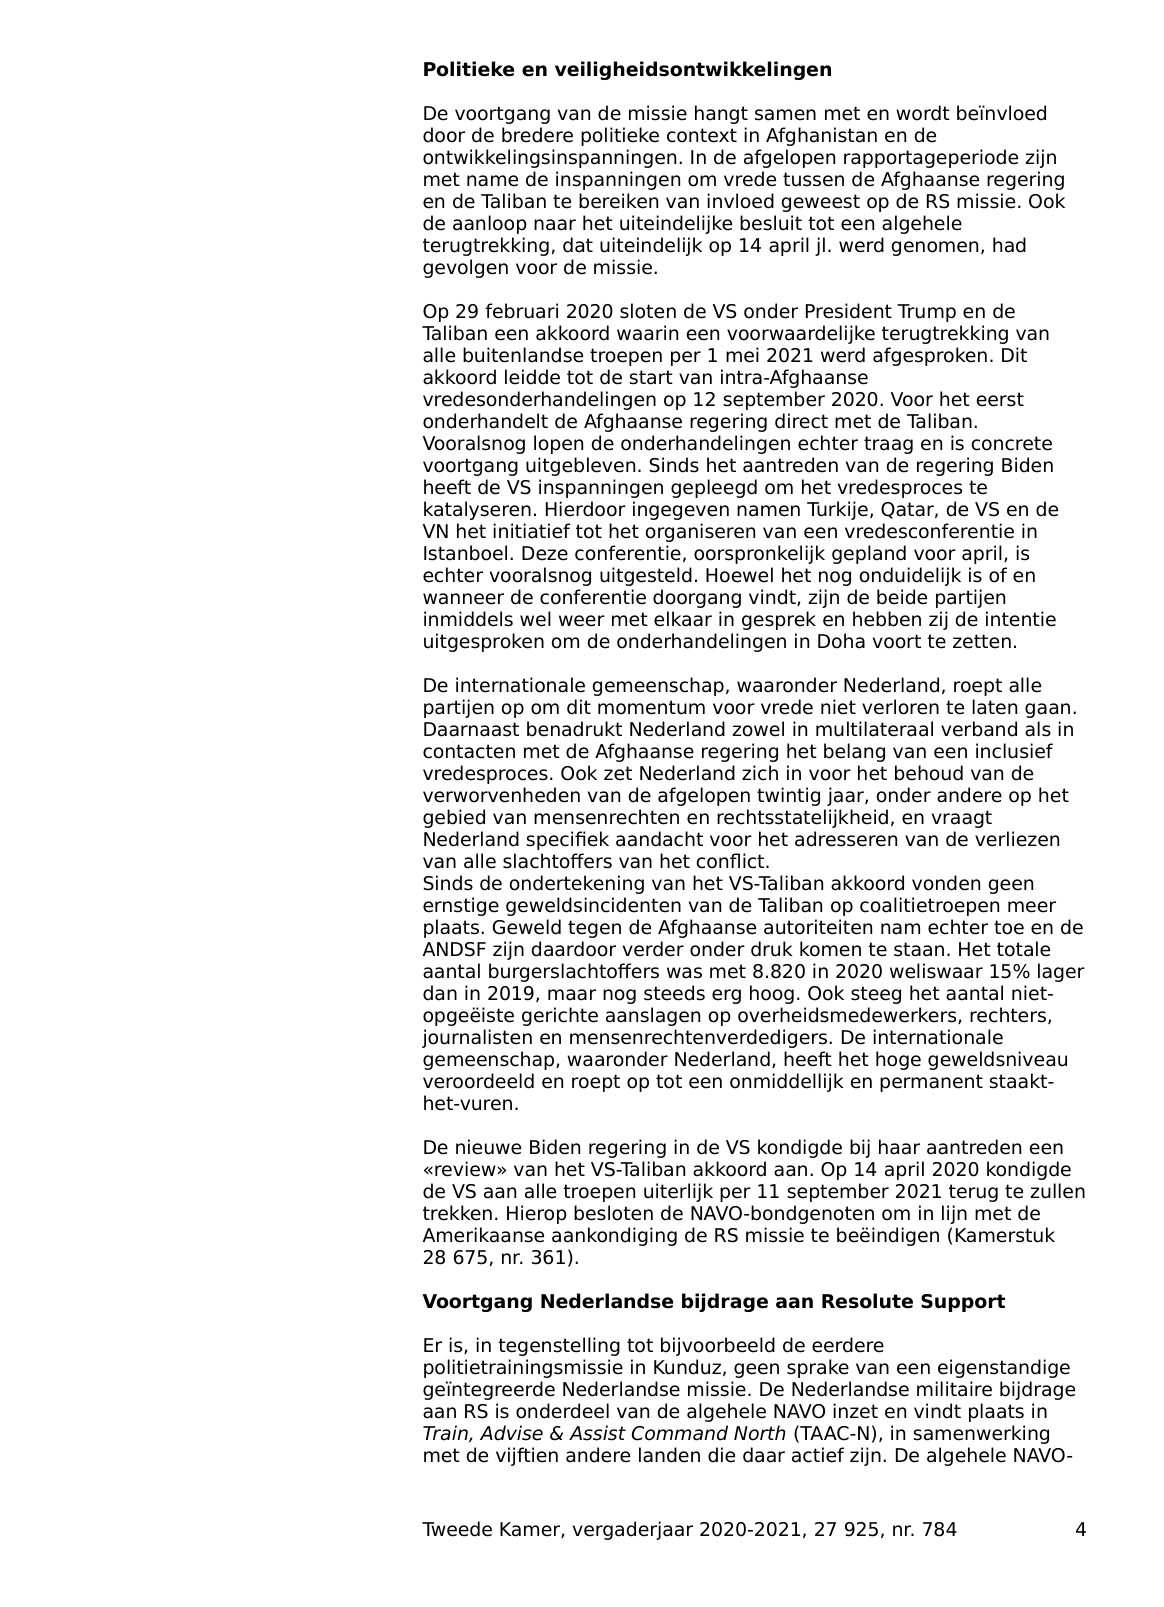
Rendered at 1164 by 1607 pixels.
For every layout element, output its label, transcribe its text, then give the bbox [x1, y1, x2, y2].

text De internationale gemeenschap, waaronder Nederland, roept alle partijen op om dit momentum voor vrede niet verloren te laten gaan. Daarnaast benadrukt Nederland zowel in multilateraal verband als in contacten met de Afghaanse regering het belang van een inclusief vredesproces. Ook zet Nederland zich in voor het behoud van de verworvenheden van de afgelopen twintig jaar, onder andere op het gebied van mensenrechten en rechtsstatelijkheid, en vraagt Nederland specifiek aandacht voor het adresseren van de verliezen van alle slachtoffers van het conflict. [422, 675, 1087, 873]
subtitle Politieke en veiligheidsontwikkelingen [422, 59, 1087, 81]
text Er is, in tegenstelling tot bijvoorbeeld de eerdere politietrainingsmissie in Kunduz, geen sprake van een eigenstandige geïntegreerde Nederlandse missie. De Nederlandse militaire bijdrage aan RS is onderdeel van de algehele NAVO inzet en vindt plaats in Train, Advise & Assist Command North (TAAC-N), in samenwerking met de vijftien andere landen die daar actief zijn. De algehele NAVO- [422, 1335, 1087, 1467]
text Op 29 februari 2020 sloten de VS onder President Trump en de Taliban een akkoord waarin een voorwaardelijke terugtrekking van alle buitenlandse troepen per 1 mei 2021 werd afgesproken. Dit akkoord leidde tot de start van intra-Afghaanse vredesonderhandelingen op 12 september 2020. Voor het eerst onderhandelt de Afghaanse regering direct met de Taliban. Vooralsnog lopen de onderhandelingen echter traag en is concrete voortgang uitgebleven. Sinds het aantreden van de regering Biden heeft de VS inspanningen gepleegd om het vredesproces te katalyseren. Hierdoor ingegeven namen Turkije, Qatar, de VS en de VN het initiatief tot het organiseren van een vredesconferentie in Istanboel. Deze conferentie, oorspronkelijk gepland voor april, is echter vooralsnog uitgesteld. Hoewel het nog onduidelijk is of en wanneer de conferentie doorgang vindt, zijn de beide partijen inmiddels wel weer met elkaar in gesprek en hebben zij de intentie uitgesproken om de onderhandelingen in Doha voort te zetten. [422, 301, 1087, 653]
text Sinds de ondertekening van het VS-Taliban akkoord vonden geen ernstige geweldsincidenten van de Taliban op coalitietroepen meer plaats. Geweld tegen de Afghaanse autoriteiten nam echter toe en de ANDSF zijn daardoor verder onder druk komen te staan. Het totale aantal burgerslachtoffers was met 8.820 in 2020 weliswaar 15% lager dan in 2019, maar nog steeds erg hoog. Ook steeg het aantal niet-opgeëiste gerichte aanslagen op overheidsmedewerkers, rechters, journalisten en mensenrechtenverdedigers. De internationale gemeenschap, waaronder Nederland, heeft het hoge geweldsniveau veroordeeld en roept op tot een onmiddellijk en permanent staakt-het-vuren. [422, 873, 1087, 1115]
subtitle Voortgang Nederlandse bijdrage aan Resolute Support [422, 1291, 1087, 1313]
text De voortgang van de missie hangt samen met en wordt beïnvloed door de bredere politieke context in Afghanistan en de ontwikkelingsinspanningen. In de afgelopen rapportageperiode zijn met name de inspanningen om vrede tussen de Afghaanse regering en de Taliban te bereiken van invloed geweest op de RS missie. Ook de aanloop naar het uiteindelijke besluit tot een algehele terugtrekking, dat uiteindelijk op 14 april jl. werd genomen, had gevolgen voor de missie. [422, 103, 1087, 279]
text De nieuwe Biden regering in de VS kondigde bij haar aantreden een «review» van het VS-Taliban akkoord aan. Op 14 april 2020 kondigde de VS aan alle troepen uiterlijk per 11 september 2021 terug te zullen trekken. Hierop besloten de NAVO-bondgenoten om in lijn met de Amerikaanse aankondiging de RS missie te beëindigen (Kamerstuk 28 675, nr. 361). [422, 1137, 1087, 1269]
